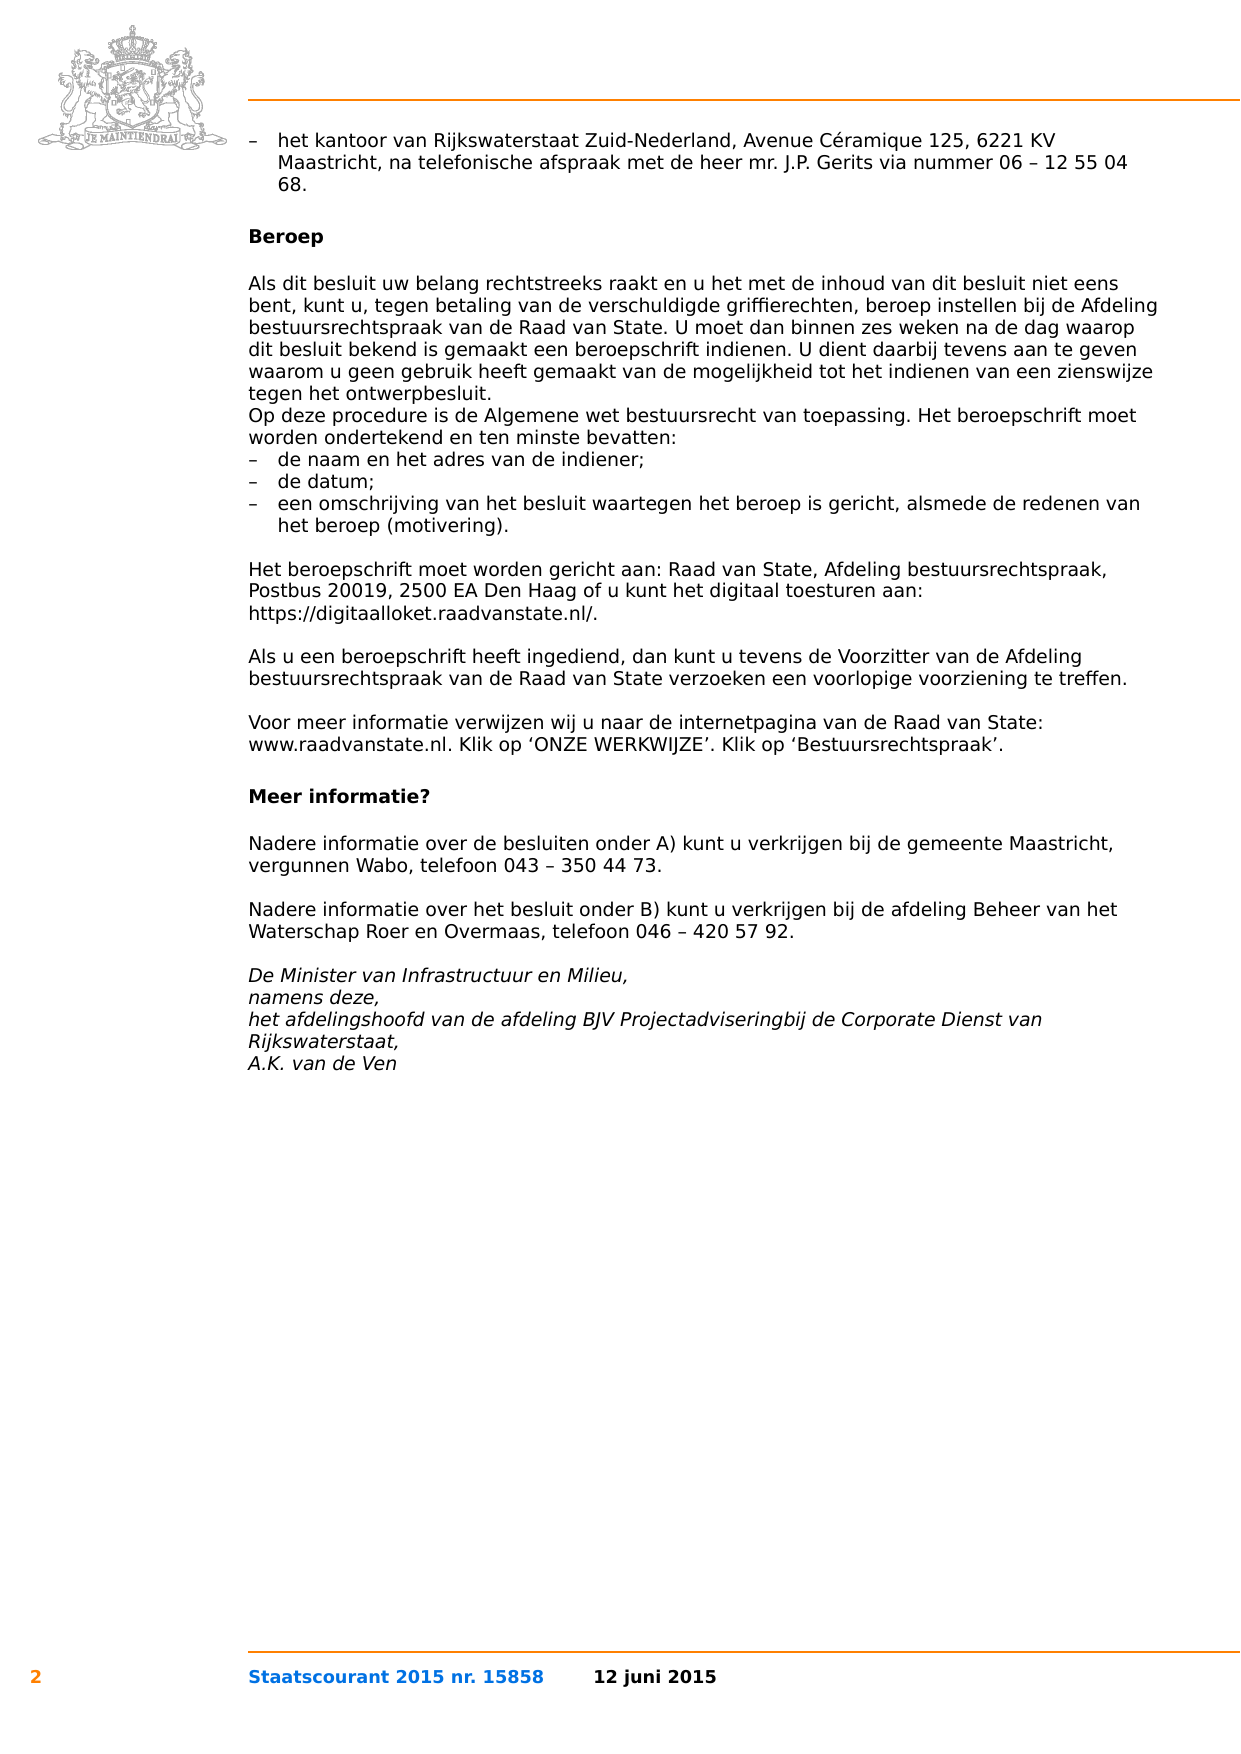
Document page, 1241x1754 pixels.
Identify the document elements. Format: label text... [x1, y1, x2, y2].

text Het beroepschrift moet worden gericht aan: Raad van State, Afdeling bestuursrechtspraak, Postbus 20019, 2500 EA Den Haag of u kunt het digitaal toesturen aan: [248, 558, 1163, 602]
picture [38, 25, 227, 150]
text Als dit besluit uw belang rechtstreeks raakt en u het met de inhoud van dit besluit niet eens bent, kunt u, tegen betaling van de verschuldigde griffierechten, beroep instellen bij de Afdeling bestuursrechtspraak van de Raad van State. U moet dan binnen zes weken na de dag waarop dit besluit bekend is gemaakt een beroepschrift indienen. U dient daarbij tevens aan te geven waarom u geen gebruik heeft gemaakt van de mogelijkheid tot het indienen van een zienswijze tegen het ontwerpbesluit. [248, 273, 1163, 405]
text Nadere informatie over de besluiten onder A) kunt u verkrijgen bij de gemeente Maastricht, vergunnen Wabo, telefoon 043 – 350 44 73. [248, 833, 1163, 877]
text https://digitaalloket.raadvanstate.nl/. [248, 602, 1163, 624]
text Op deze procedure is de Algemene wet bestuursrecht van toepassing. Het beroepschrift moet worden ondertekend en ten minste bevatten: [248, 405, 1163, 449]
text – de datum; [248, 471, 1163, 493]
text Nadere informatie over het besluit onder B) kunt u verkrijgen bij de afdeling Beheer van het Waterschap Roer en Overmaas, telefoon 046 – 420 57 92. [248, 899, 1163, 943]
text Voor meer informatie verwijzen wij u naar de internetpagina van de Raad van State: www.raadvanstate.nl. Klik op ‘ONZE WERKWIJZE’. Klik op ‘Bestuursrechtspraak’. [248, 712, 1163, 756]
text – een omschrijving van het besluit waartegen het beroep is gericht, alsmede de redenen van het beroep (motivering). [248, 493, 1163, 537]
subtitle Meer informatie? [248, 786, 1163, 808]
text – het kantoor van Rijkswaterstaat Zuid-Nederland, Avenue Céramique 125, 6221 KV Maastricht, na telefonische afspraak met de heer mr. J.P. Gerits via nummer 06 – 12 55 04 68. [248, 130, 1163, 196]
text – de naam en het adres van de indiener; [248, 449, 1163, 471]
subtitle Beroep [248, 226, 1163, 248]
text Als u een beroepschrift heeft ingediend, dan kunt u tevens de Voorzitter van de Afdeling bestuursrechtspraak van de Raad van State verzoeken een voorlopige voorziening te treffen. [248, 646, 1163, 690]
text De Minister van Infrastructuur en Milieu, namens deze, het afdelingshoofd van de afdeling BJV Projectadviseringbij de Corporate Dienst van Rijkswaterstaat, A.K. van de Ven [248, 965, 1163, 1074]
